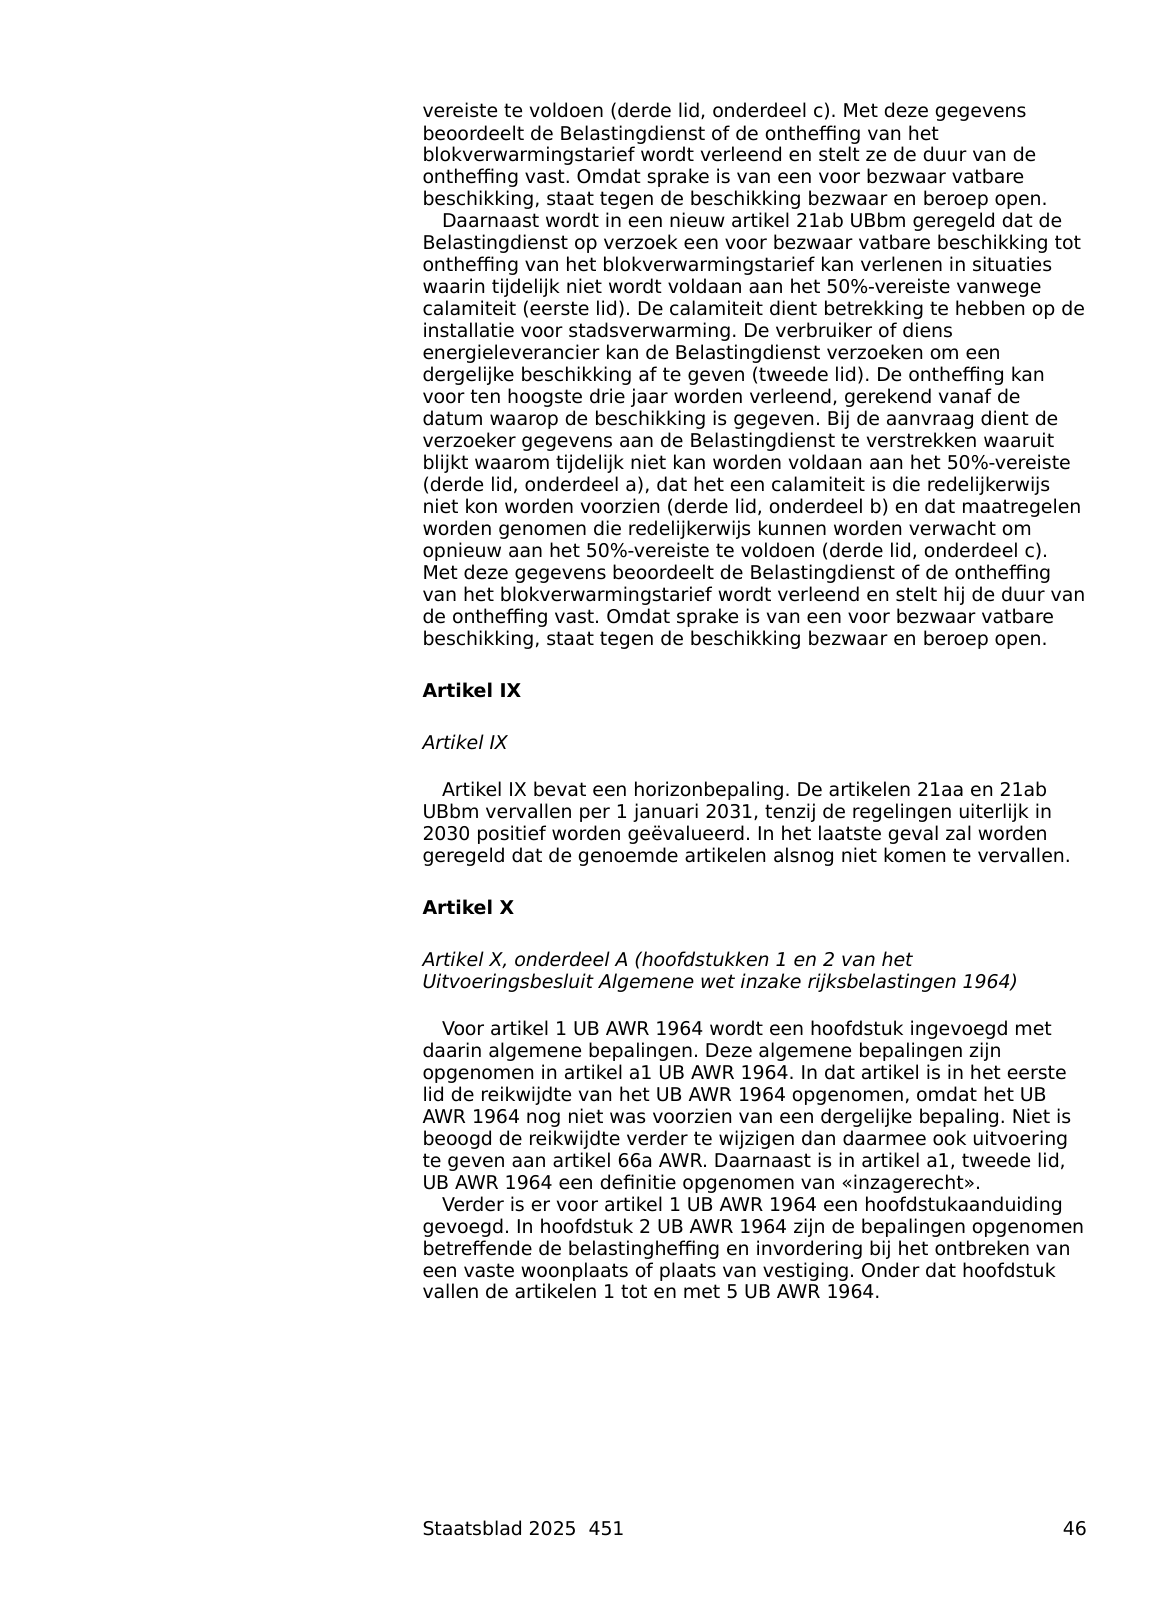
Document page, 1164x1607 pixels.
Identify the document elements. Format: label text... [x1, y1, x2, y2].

text Verder is er voor artikel 1 UB AWR 1964 een hoofdstukaanduiding gevoegd. In hoofdstuk 2 UB AWR 1964 zijn de bepalingen opgenomen betreffende de belastingheffing en invordering bij het ontbreken van een vaste woonplaats of plaats van vestiging. Onder dat hoofdstuk vallen de artikelen 1 tot en met 5 UB AWR 1964. [422, 1193, 1087, 1303]
text Artikel IX bevat een horizonbepaling. De artikelen 21aa en 21ab UBbm vervallen per 1 januari 2031, tenzij de regelingen uiterlijk in 2030 positief worden geëvalueerd. In het laatste geval zal worden geregeld dat de genoemde artikelen alsnog niet komen te vervallen. [422, 779, 1087, 867]
text vereiste te voldoen (derde lid, onderdeel c). Met deze gegevens beoordeelt de Belastingdienst of de ontheffing van het blokverwarmingstarief wordt verleend en stelt ze de duur van de ontheffing vast. Omdat sprake is van een voor bezwaar vatbare beschikking, staat tegen de beschikking bezwaar en beroep open. [422, 100, 1087, 210]
subtitle Artikel X [422, 897, 1087, 919]
subtitle Artikel X, onderdeel A (hoofdstukken 1 en 2 van het Uitvoeringsbesluit Algemene wet inzake rijksbelastingen 1964) [422, 949, 1087, 993]
subtitle Artikel IX [422, 732, 1087, 754]
text Daarnaast wordt in een nieuw artikel 21ab UBbm geregeld dat de Belastingdienst op verzoek een voor bezwaar vatbare beschikking tot ontheffing van het blokverwarmingstarief kan verlenen in situaties waarin tijdelijk niet wordt voldaan aan het 50%-vereiste vanwege calamiteit (eerste lid). De calamiteit dient betrekking te hebben op de installatie voor stadsverwarming. De verbruiker of diens energieleverancier kan de Belastingdienst verzoeken om een dergelijke beschikking af te geven (tweede lid). De ontheffing kan voor ten hoogste drie jaar worden verleend, gerekend vanaf de datum waarop de beschikking is gegeven. Bij de aanvraag dient de verzoeker gegevens aan de Belastingdienst te verstrekken waaruit blijkt waarom tijdelijk niet kan worden voldaan aan het 50%-vereiste (derde lid, onderdeel a), dat het een calamiteit is die redelijkerwijs niet kon worden voorzien (derde lid, onderdeel b) en dat maatregelen worden genomen die redelijkerwijs kunnen worden verwacht om opnieuw aan het 50%-vereiste te voldoen (derde lid, onderdeel c). Met deze gegevens beoordeelt de Belastingdienst of de ontheffing van het blokverwarmingstarief wordt verleend en stelt hij de duur van de ontheffing vast. Omdat sprake is van een voor bezwaar vatbare beschikking, staat tegen de beschikking bezwaar en beroep open. [422, 210, 1087, 650]
text Voor artikel 1 UB AWR 1964 wordt een hoofdstuk ingevoegd met daarin algemene bepalingen. Deze algemene bepalingen zijn opgenomen in artikel a1 UB AWR 1964. In dat artikel is in het eerste lid de reikwijdte van het UB AWR 1964 opgenomen, omdat het UB AWR 1964 nog niet was voorzien van een dergelijke bepaling. Niet is beoogd de reikwijdte verder te wijzigen dan daarmee ook uitvoering te geven aan artikel 66a AWR. Daarnaast is in artikel a1, tweede lid, UB AWR 1964 een definitie opgenomen van «inzagerecht». [422, 1018, 1087, 1193]
subtitle Artikel IX [422, 680, 1087, 702]
